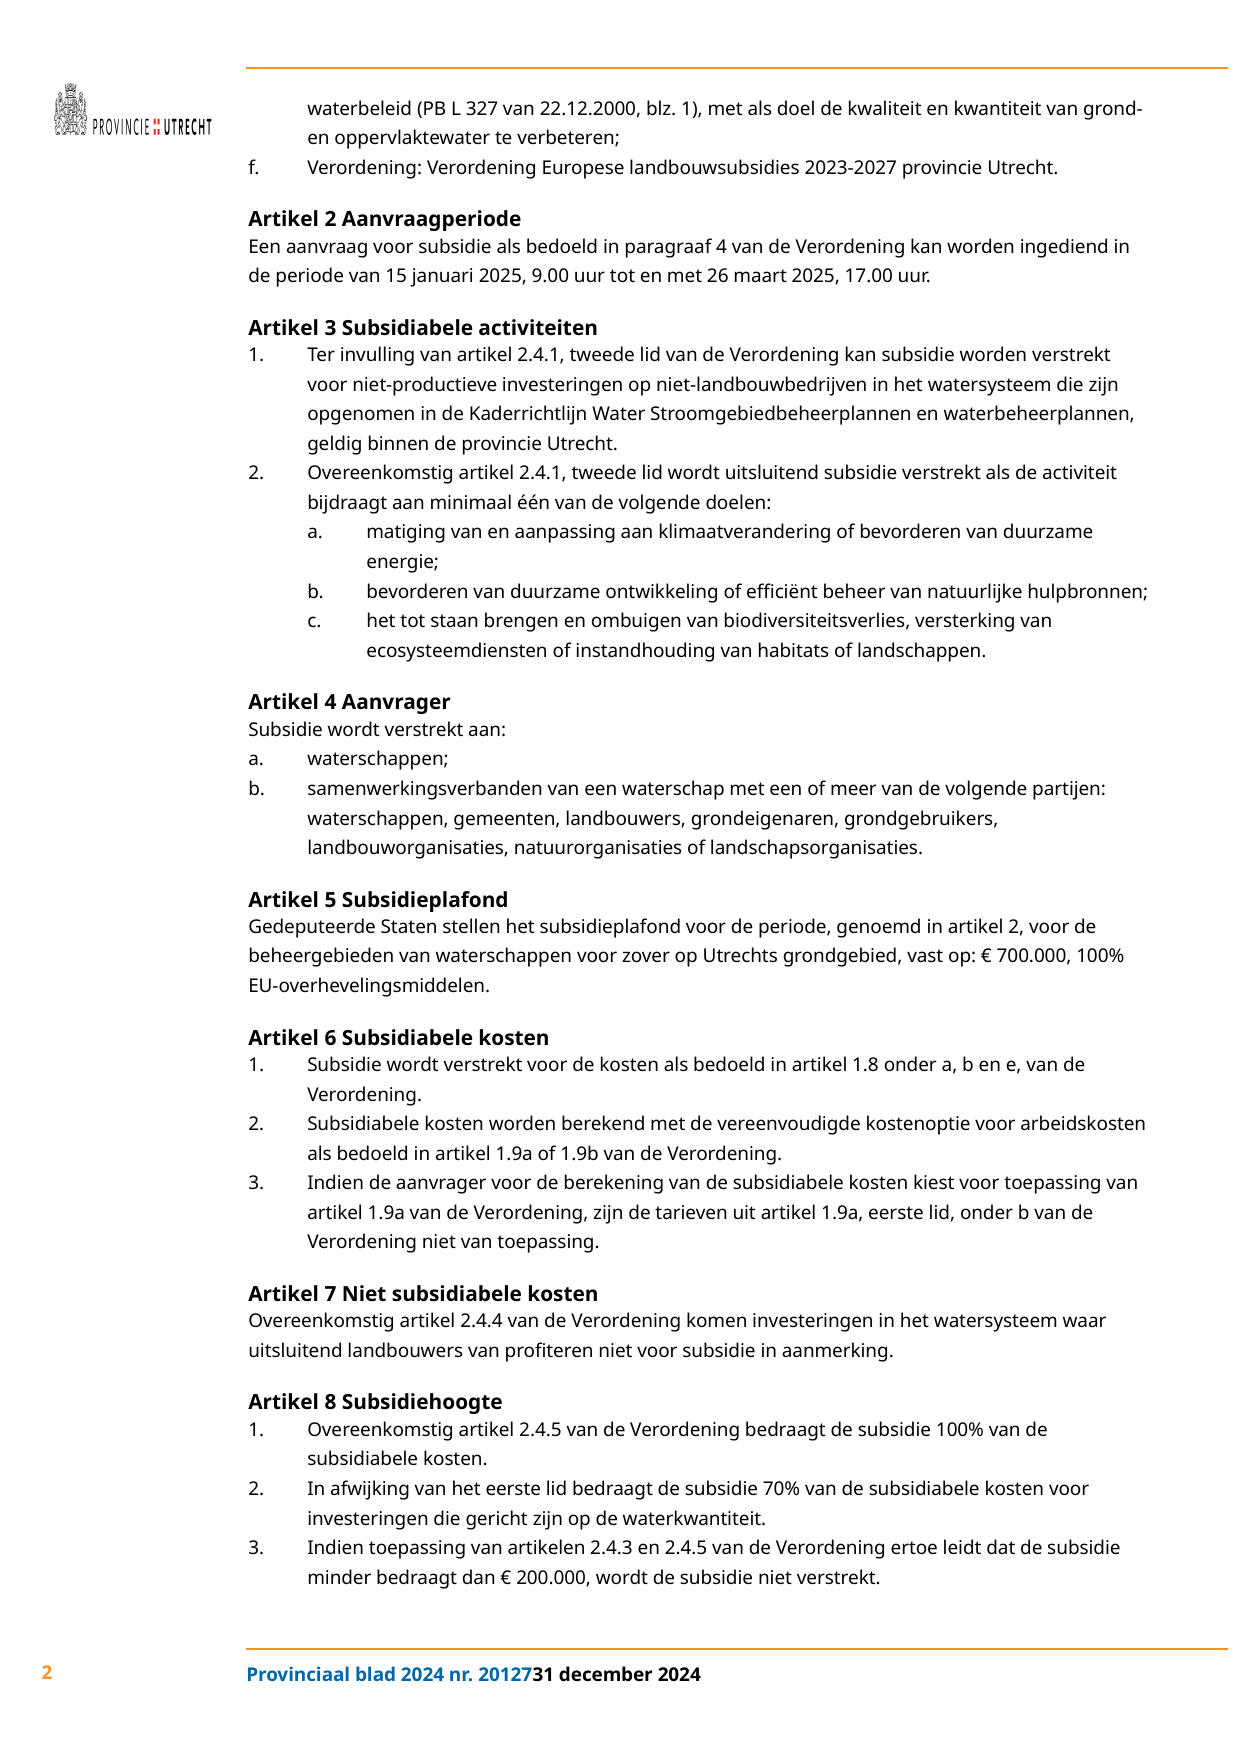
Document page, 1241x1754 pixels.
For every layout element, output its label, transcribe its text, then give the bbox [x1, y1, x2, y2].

text Gedeputeerde Staten stellen het subsidieplafond voor de periode, genoemd in artikel 2, voor de beheergebieden van waterschappen voor zover op Utrechts grondgebied, vast op: € 700.000, 100% EU-overhevelingsmiddelen. [248, 913, 1152, 998]
text Artikel 7 Niet subsidiabele kosten [248, 1279, 1152, 1307]
text Artikel 2 Aanvraagperiode [248, 204, 1152, 233]
list Indien toepassing van artikelen 2.4.3 en 2.4.5 van de Verordening ertoe leidt dat de subsidie minder bedraagt dan € 200.000, wordt de subsidie niet verstrekt. [248, 1534, 1152, 1589]
list Overeenkomstig artikel 2.4.5 van de Verordening bedraagt de subsidie 100% van de subsidiabele kosten. [248, 1416, 1152, 1471]
list bevorderen van duurzame ontwikkeling of efficiënt beheer van natuurlijke hulpbronnen; [307, 578, 1152, 604]
list Verordening: Verordening Europese landbouwsubsidies 2023-2027 provincie Utrecht. [248, 154, 1152, 180]
text Artikel 3 Subsidiabele activiteiten [248, 313, 1152, 341]
list waterbeleid (PB L 327 van 22.12.2000, blz. 1), met als doel de kwaliteit en kwantiteit van grond- en oppervlaktewater te verbeteren; [248, 95, 1152, 150]
list Overeenkomstig artikel 2.4.1, tweede lid wordt uitsluitend subsidie verstrekt als de activiteit bijdraagt aan minimaal één van de volgende doelen: [248, 459, 1152, 515]
list waterschappen; [248, 746, 1152, 771]
text Artikel 8 Subsidiehoogte [248, 1387, 1152, 1416]
text Artikel 4 Aanvrager [248, 687, 1152, 716]
list matiging van en aanpassing aan klimaatverandering of bevorderen van duurzame energie; [307, 519, 1152, 574]
list samenwerkingsverbanden van een waterschap met een of meer van de volgende partijen: waterschappen, gemeenten, landbouwers, grondeigenaren, grondgebruikers, landbouworganisaties, natuurorganisaties of landschapsorganisaties. [248, 775, 1152, 860]
picture [41, 47, 231, 172]
list Ter invulling van artikel 2.4.1, tweede lid van de Verordening kan subsidie worden verstrekt voor niet-productieve investeringen op niet-landbouwbedrijven in het watersysteem die zijn opgenomen in de Kaderrichtlijn Water Stroomgebiedbeheerplannen en waterbeheerplannen, geldig binnen de provincie Utrecht. [248, 341, 1152, 456]
list Subsidiabele kosten worden berekend met de vereenvoudigde kostenoptie voor arbeidskosten als bedoeld in artikel 1.9a of 1.9b van de Verordening. [248, 1110, 1152, 1166]
text Artikel 6 Subsidiabele kosten [248, 1023, 1152, 1051]
list Subsidie wordt verstrekt voor de kosten als bedoeld in artikel 1.8 onder a, b en e, van de Verordening. [248, 1051, 1152, 1106]
text Overeenkomstig artikel 2.4.4 van de Verordening komen investeringen in het watersysteem waar uitsluitend landbouwers van profiteren niet voor subsidie in aanmerking. [248, 1307, 1152, 1363]
list Indien de aanvrager voor de berekening van de subsidiabele kosten kiest voor toepassing van artikel 1.9a van de Verordening, zijn de tarieven uit artikel 1.9a, eerste lid, onder b van de Verordening niet van toepassing. [248, 1169, 1152, 1254]
text Subsidie wordt verstrekt aan: [248, 716, 1152, 742]
list het tot staan brengen en ombuigen van biodiversiteitsverlies, versterking van ecosysteemdiensten of instandhouding van habitats of landschappen. [307, 607, 1152, 663]
list In afwijking van het eerste lid bedraagt de subsidie 70% van de subsidiabele kosten voor investeringen die gericht zijn op de waterkwantiteit. [248, 1475, 1152, 1530]
text Een aanvraag voor subsidie als bedoeld in paragraaf 4 van de Verordening kan worden ingediend in de periode van 15 januari 2025, 9.00 uur tot en met 26 maart 2025, 17.00 uur. [248, 233, 1152, 288]
text Artikel 5 Subsidieplafond [248, 885, 1152, 913]
